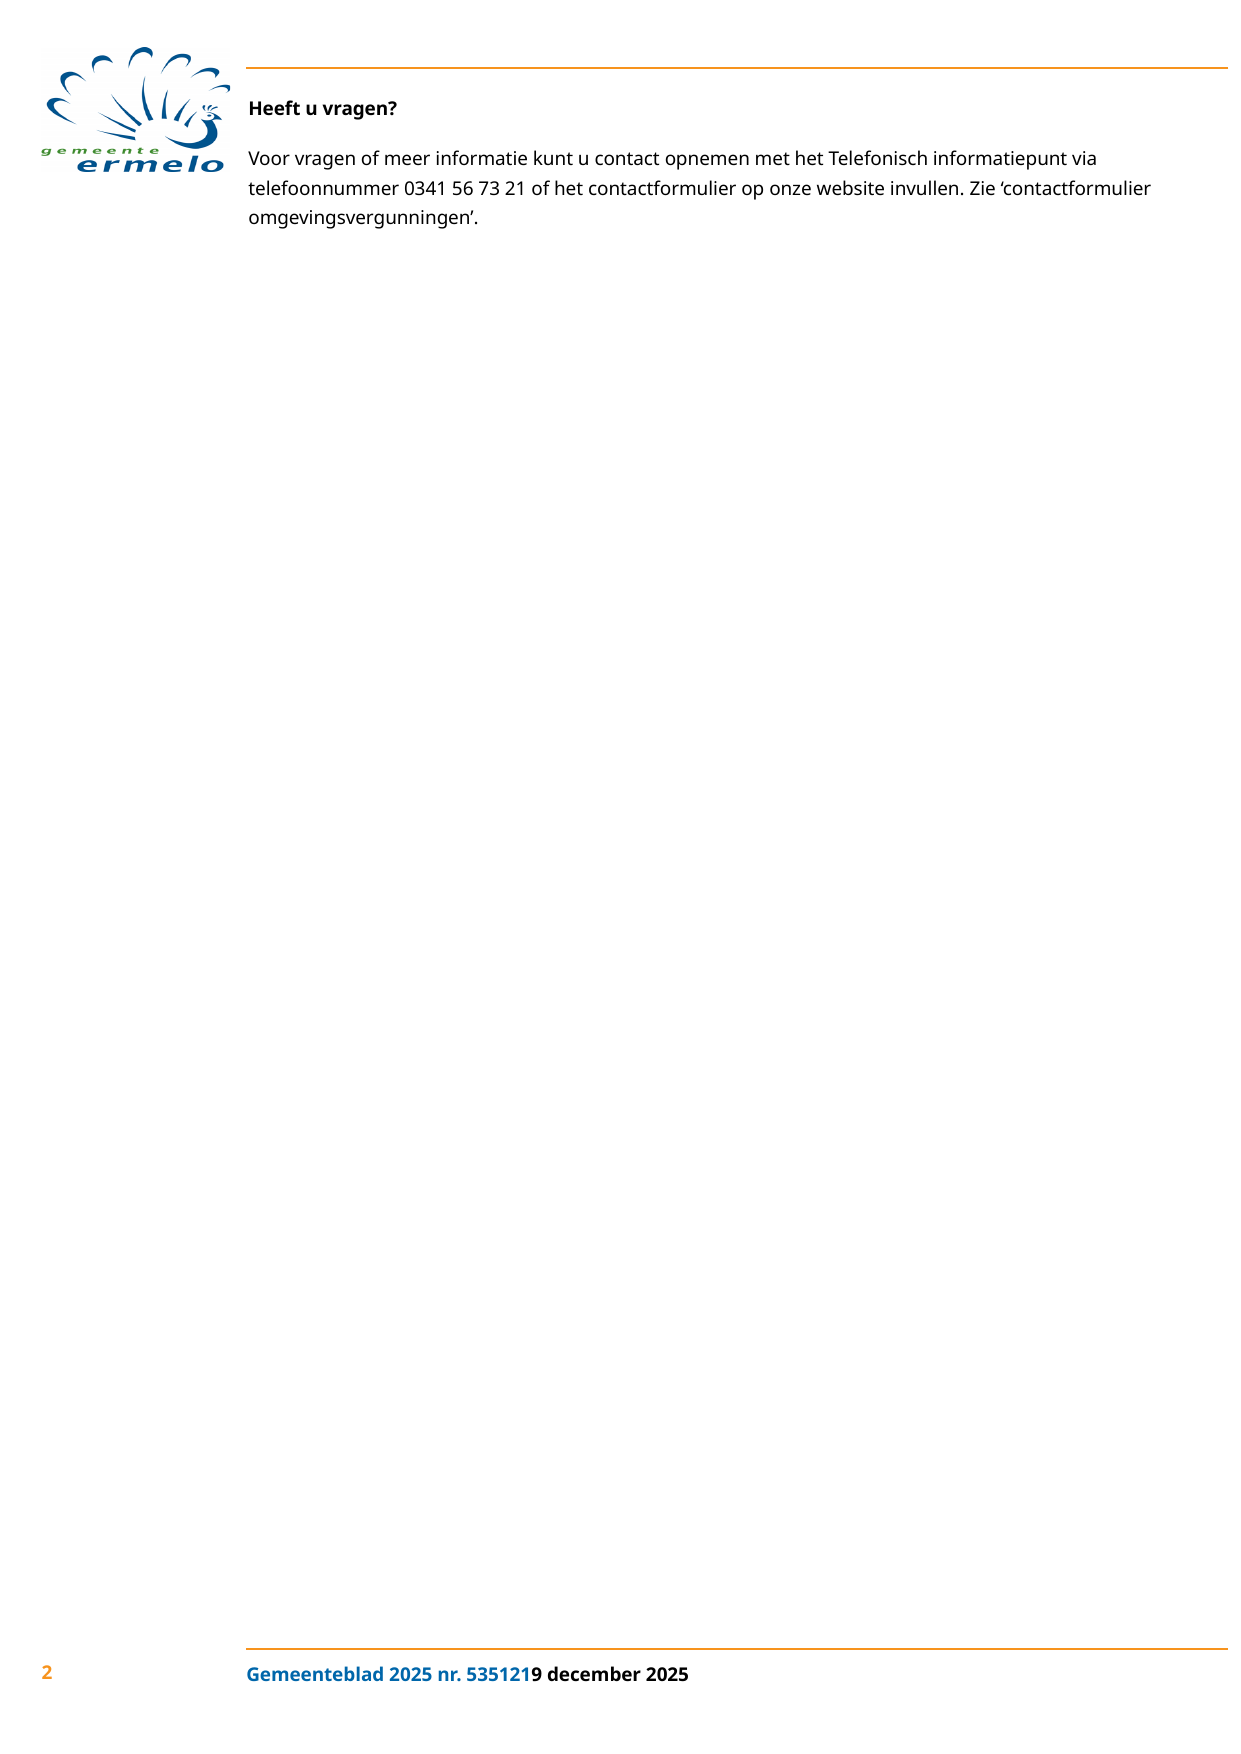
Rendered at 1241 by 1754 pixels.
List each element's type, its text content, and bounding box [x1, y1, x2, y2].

text Heeft u vragen? [248, 95, 1152, 121]
text Voor vragen of meer informatie kunt u contact opnemen met het Telefonisch informatiepunt via telefoonnummer 0341 56 73 21 of het contactformulier op onze website invullen. Zie ‘contactformulier omgevingsvergunningen’. [248, 145, 1152, 230]
picture [41, 47, 231, 172]
